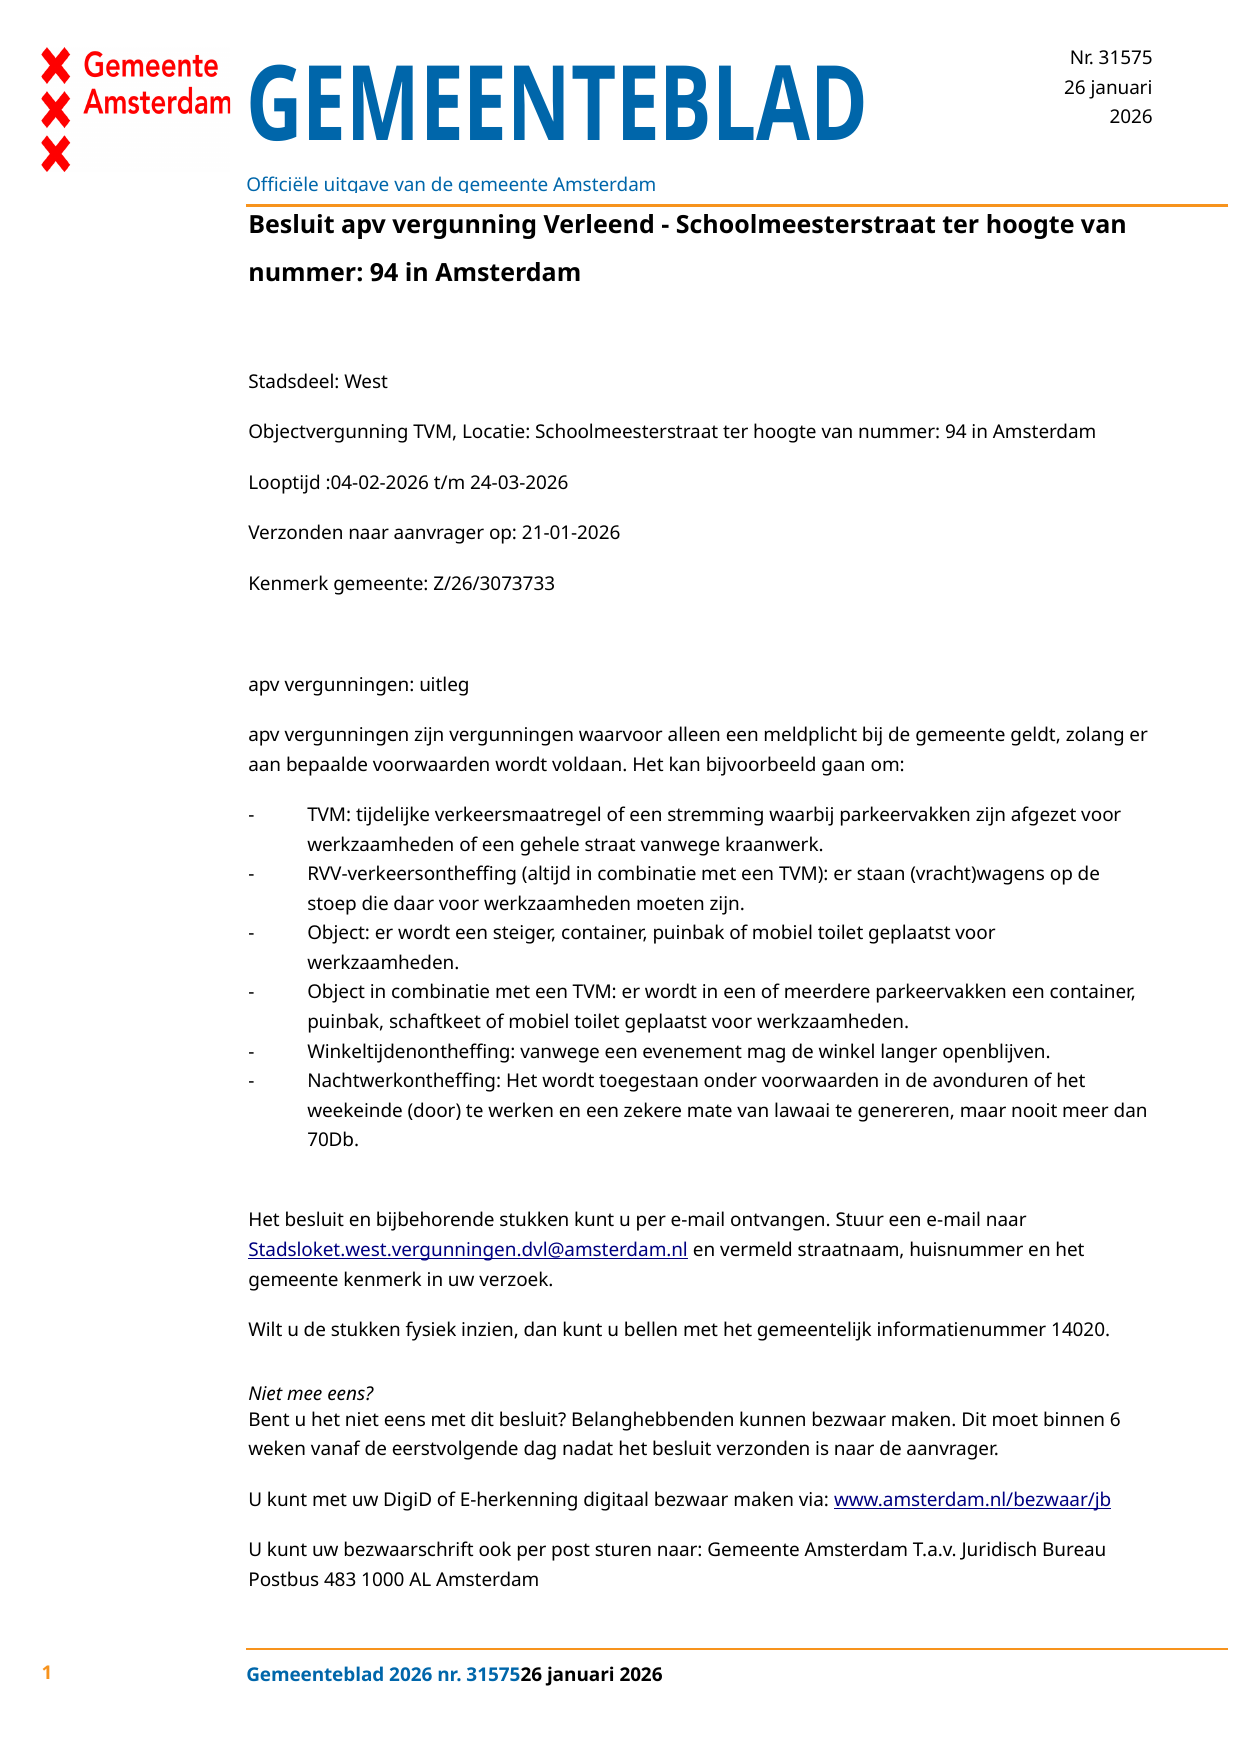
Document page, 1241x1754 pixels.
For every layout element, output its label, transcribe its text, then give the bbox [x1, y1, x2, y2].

picture [41, 47, 231, 172]
list Object in combinatie met een TVM: er wordt in een of meerdere parkeervakken een container, puinbak, schaftkeet of mobiel toilet geplaatst voor werkzaamheden. [248, 979, 1152, 1034]
text U kunt met uw DigiD of E-herkenning digitaal bezwaar maken via: www.amsterdam.nl/bezwaar/jb [248, 1486, 1152, 1512]
text Het besluit en bijbehorende stukken kunt u per e-mail ontvangen. Stuur een e-mail naar Stadsloket.west.vergunningen.dvl@amsterdam.nl en vermeld straatnaam, huisnummer en het gemeente kenmerk in uw verzoek. [248, 1207, 1152, 1292]
text Kenmerk gemeente: Z/26/3073733 [248, 570, 1152, 596]
text Objectvergunning TVM, Locatie: Schoolmeesterstraat ter hoogte van nummer: 94 in Amsterdam [248, 419, 1152, 444]
list Object: er wordt een steiger, container, puinbak of mobiel toilet geplaatst voor werkzaamheden. [248, 919, 1152, 975]
text Verzonden naar aanvrager op: 21-01-2026 [248, 519, 1152, 545]
list Nachtwerkontheffing: Het wordt toegestaan onder voorwaarden in de avonduren of het weekeinde (door) te werken en een zekere mate van lawaai te genereren, maar nooit meer dan 70Db. [248, 1067, 1152, 1152]
text Looptijd :04-02-2026 t/m 24-03-2026 [248, 469, 1152, 495]
list TVM: tijdelijke verkeersmaatregel of een stremming waarbij parkeervakken zijn afgezet voor werkzaamheden of een gehele straat vanwege kraanwerk. [248, 801, 1152, 857]
text apv vergunningen zijn vergunningen waarvoor alleen een meldplicht bij de gemeente geldt, zolang er aan bepaalde voorwaarden wordt voldaan. Het kan bijvoorbeeld gaan om: [248, 721, 1152, 777]
text U kunt uw bezwaarschrift ook per post sturen naar: Gemeente Amsterdam T.a.v. Juridisch Bureau Postbus 483 1000 AL Amsterdam [248, 1536, 1152, 1592]
text Wilt u de stukken fysiek inzien, dan kunt u bellen met het gemeentelijk informatienummer 14020. [248, 1316, 1152, 1342]
list RVV-verkeersontheffing (altijd in combinatie met een TVM): er staan (vracht)wagens op de stoep die daar voor werkzaamheden moeten zijn. [248, 860, 1152, 916]
text Besluit apv vergunning Verleend - Schoolmeesterstraat ter hoogte van nummer: 94 in Amsterdam [248, 207, 1152, 288]
text Bent u het niet eens met dit besluit? Belanghebbenden kunnen bezwaar maken. Dit moet binnen 6 weken vanaf de eerstvolgende dag nadat het besluit verzonden is naar de aanvrager. [248, 1406, 1152, 1461]
list Winkeltijdenontheffing: vanwege een evenement mag de winkel langer openblijven. [248, 1038, 1152, 1064]
text apv vergunningen: uitleg [248, 671, 1152, 697]
text Stadsdeel: West [248, 368, 1152, 394]
text Niet mee eens? [248, 1380, 1152, 1406]
